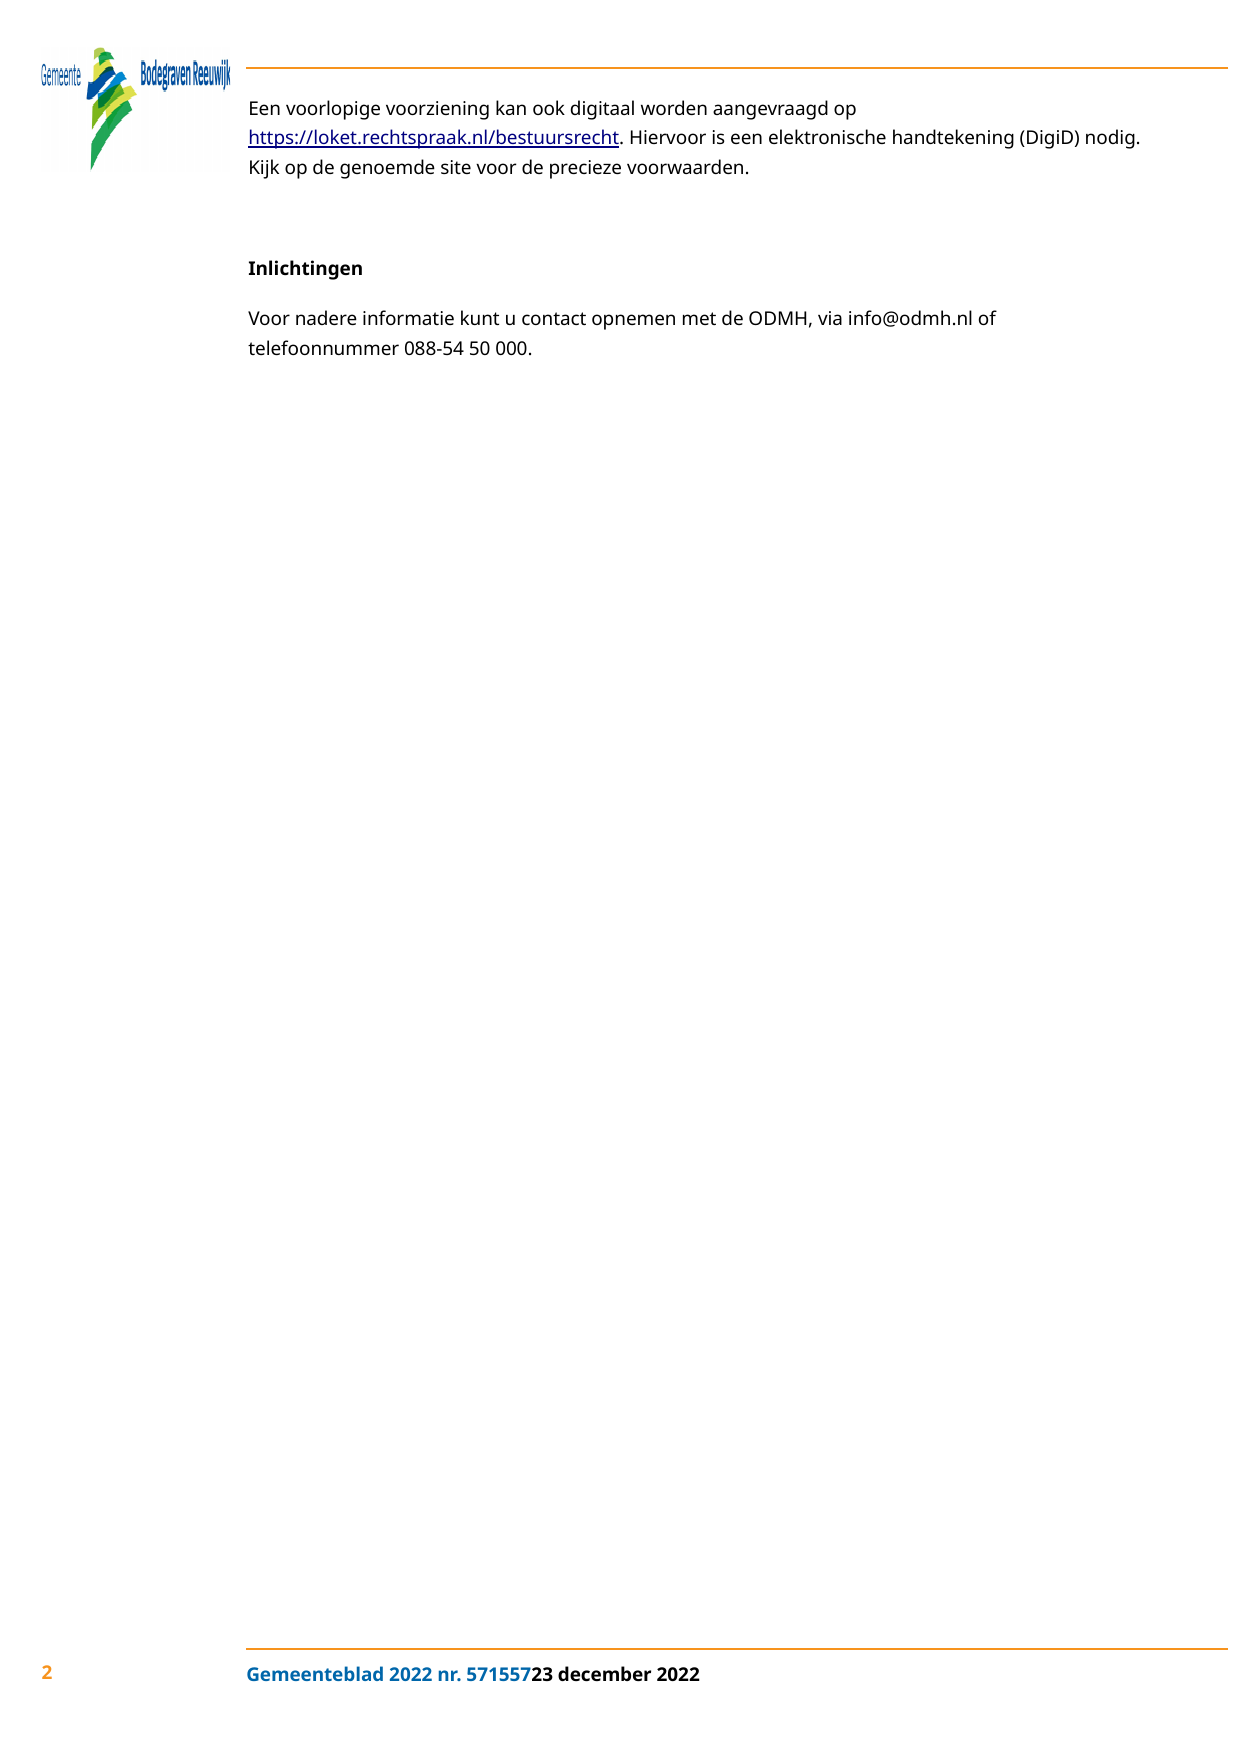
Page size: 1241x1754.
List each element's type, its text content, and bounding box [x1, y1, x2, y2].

text Een voorlopige voorziening kan ook digitaal worden aangevraagd op https://loket.rechtspraak.nl/bestuursrecht. Hiervoor is een elektronische handtekening (DigiD) nodig. Kijk op de genoemde site voor de precieze voorwaarden. [248, 95, 1152, 180]
picture [41, 47, 231, 172]
text Inlichtingen [248, 255, 1152, 281]
text Voor nadere informatie kunt u contact opnemen met de ODMH, via info@odmh.nl of telefoonnummer 088-54 50 000. [248, 305, 1152, 361]
